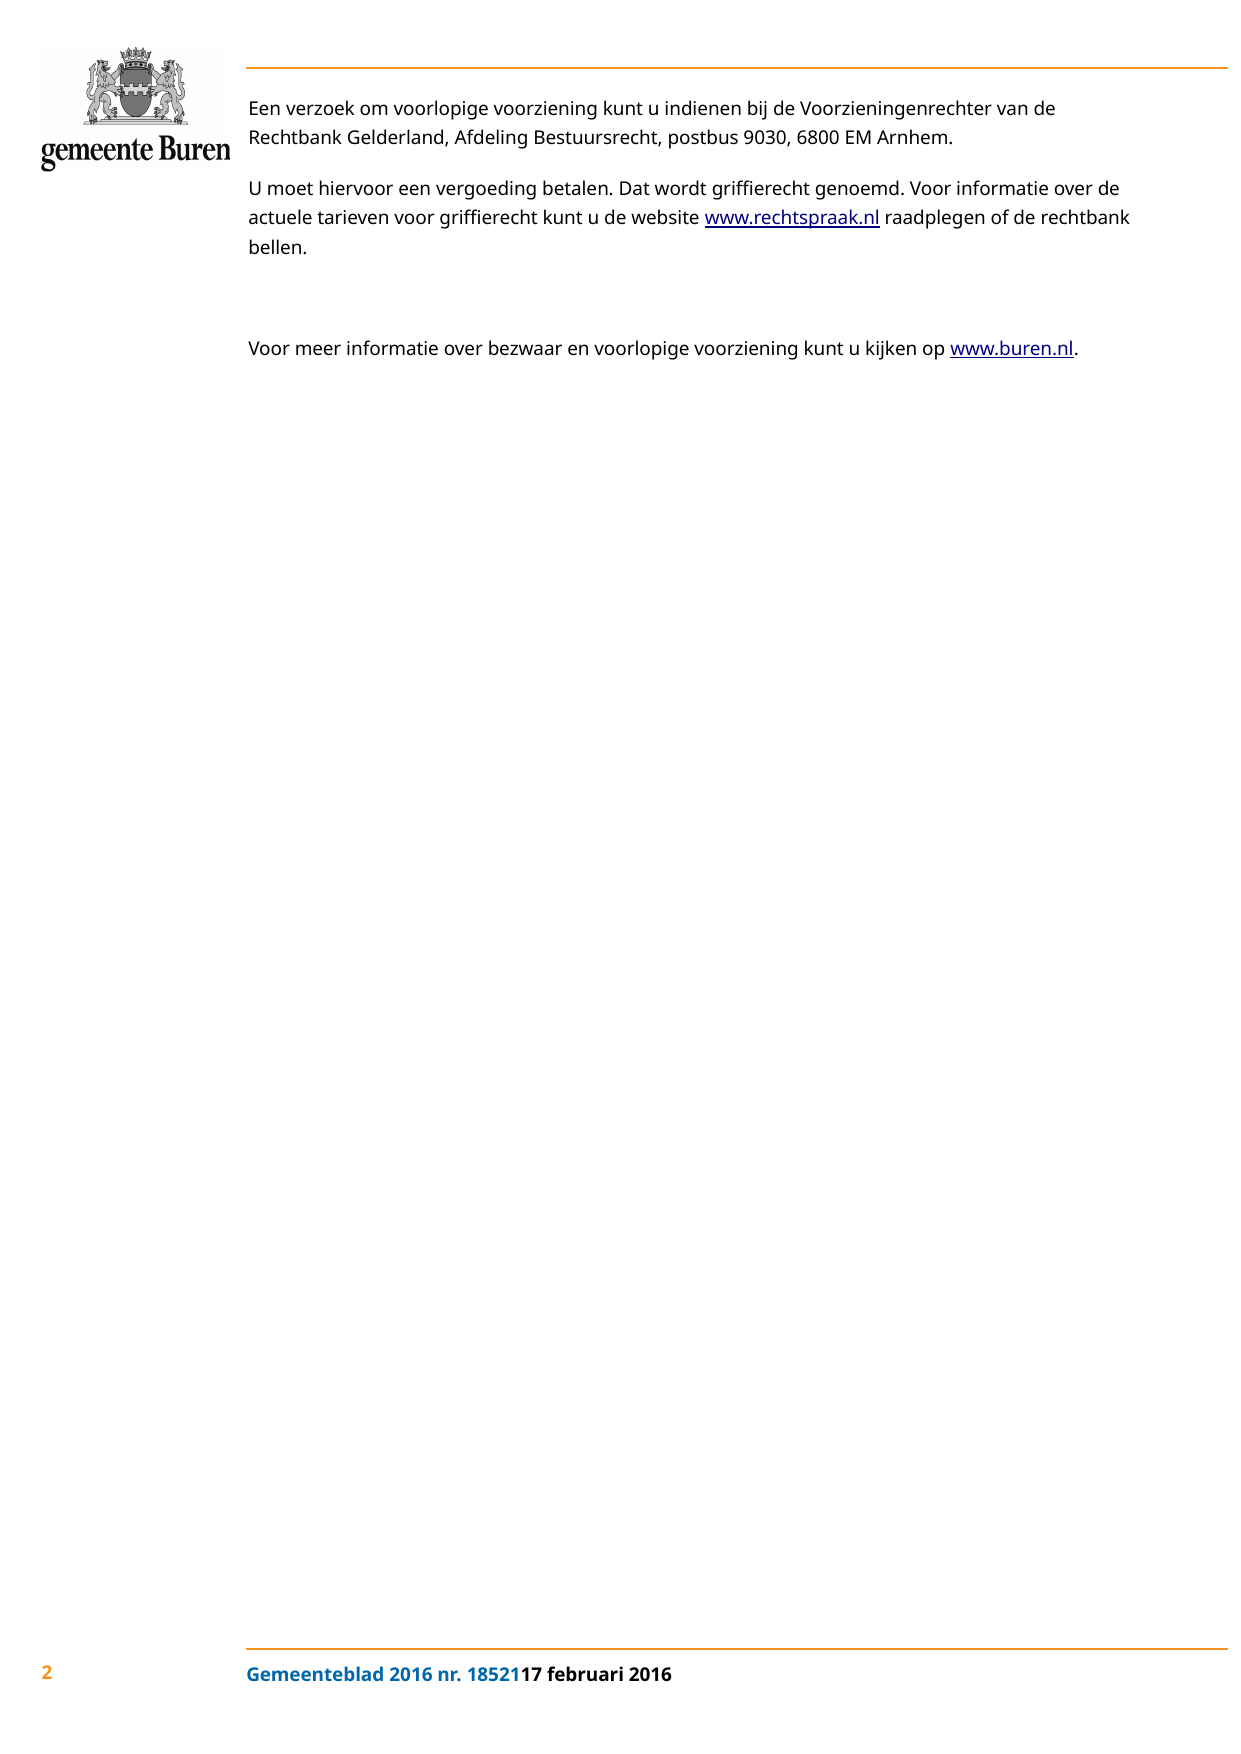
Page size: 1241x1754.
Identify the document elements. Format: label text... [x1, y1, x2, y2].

text U moet hiervoor een vergoeding betalen. Dat wordt griffierecht genoemd. Voor informatie over de actuele tarieven voor griffierecht kunt u de website www.rechtspraak.nl raadplegen of de rechtbank bellen. [248, 175, 1152, 260]
text Een verzoek om voorlopige voorziening kunt u indienen bij de Voorzieningenrechter van de Rechtbank Gelderland, Afdeling Bestuursrecht, postbus 9030, 6800 EM Arnhem. [248, 95, 1152, 150]
text Voor meer informatie over bezwaar en voorlopige voorziening kunt u kijken op www.buren.nl. [248, 335, 1152, 361]
picture [41, 47, 231, 172]
